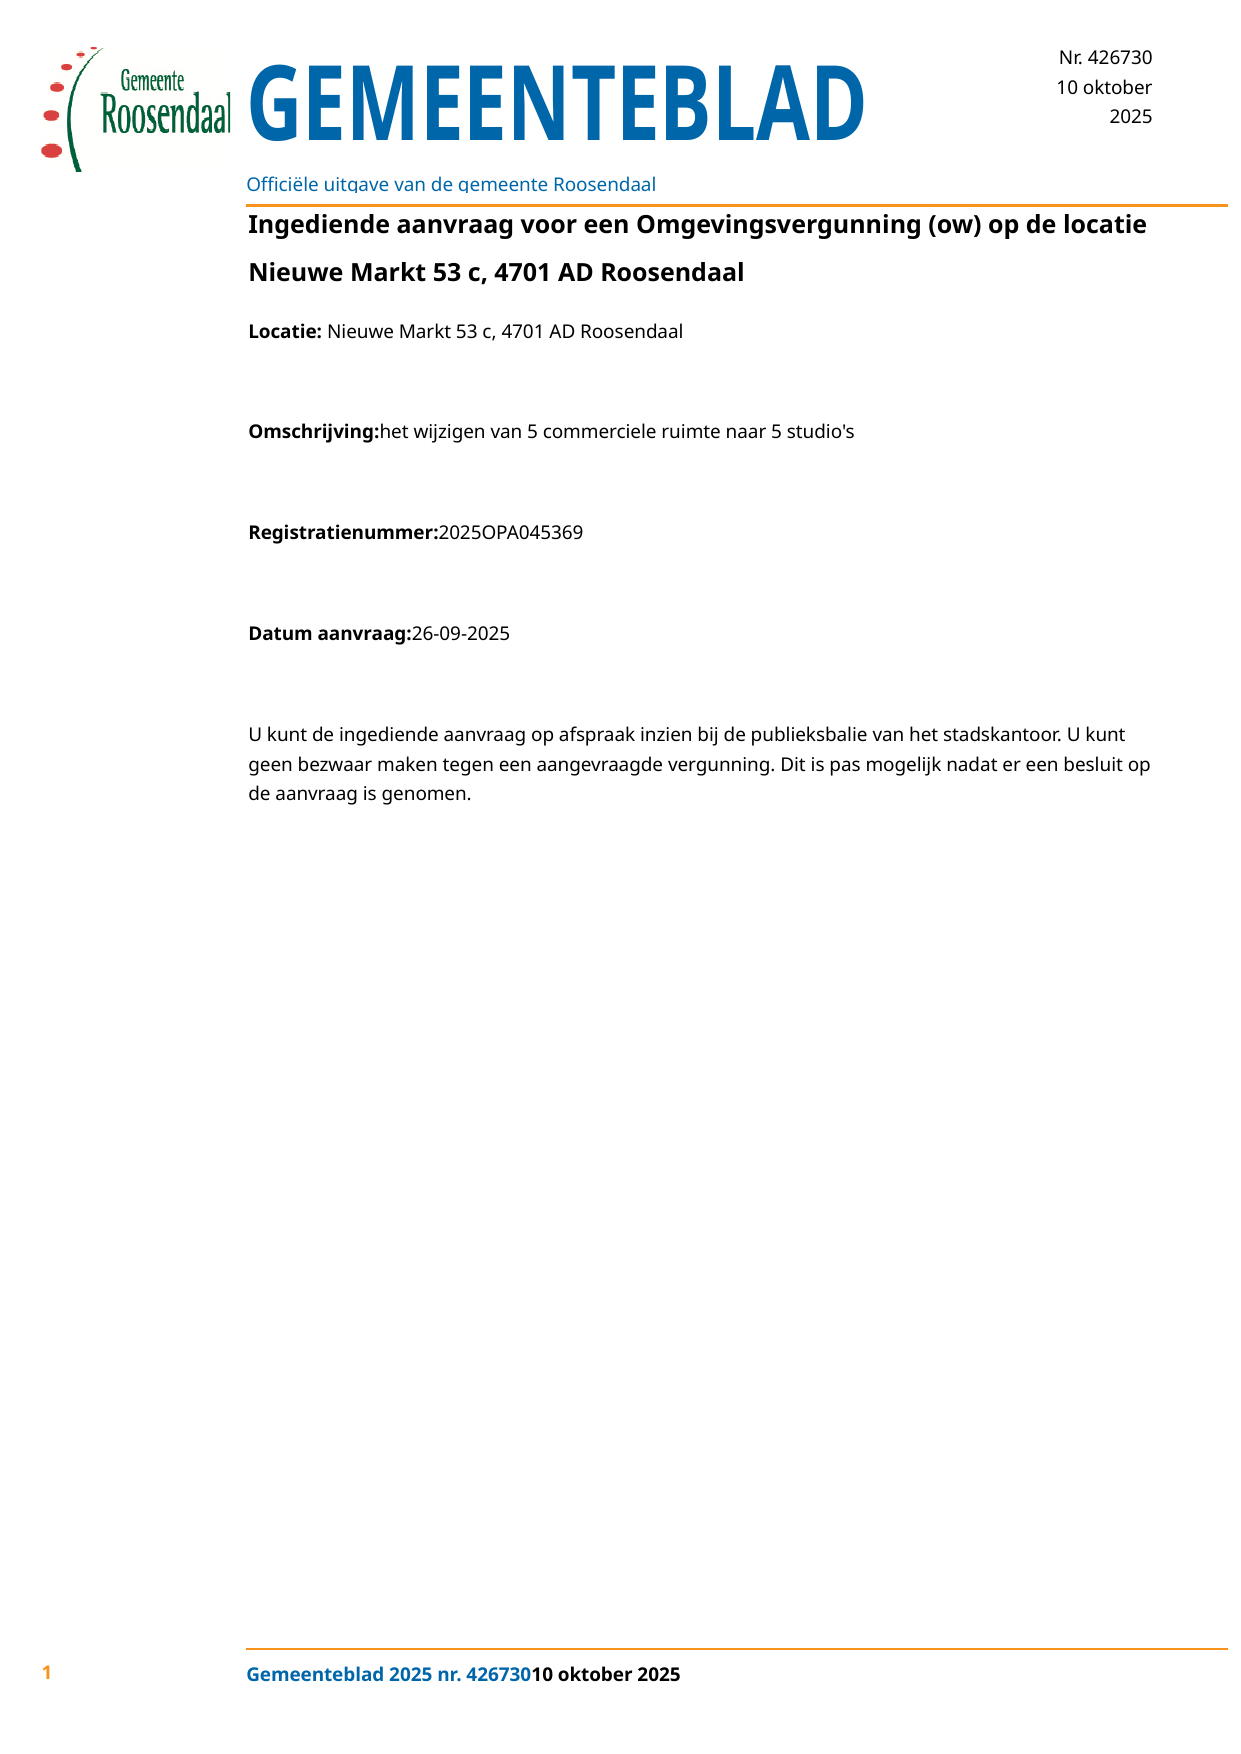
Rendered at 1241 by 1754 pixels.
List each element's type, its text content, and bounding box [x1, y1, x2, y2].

text Datum aanvraag:26-09-2025 [248, 620, 1152, 646]
picture [41, 47, 231, 172]
text Registratienummer:2025OPA045369 [248, 519, 1152, 545]
text Ingediende aanvraag voor een Omgevingsvergunning (ow) op de locatie Nieuwe Markt 53 c, 4701 AD Roosendaal [248, 207, 1152, 288]
text Locatie: Nieuwe Markt 53 c, 4701 AD Roosendaal [248, 318, 1152, 344]
text Omschrijving:het wijzigen van 5 commerciele ruimte naar 5 studio's [248, 419, 1152, 444]
text U kunt de ingediende aanvraag op afspraak inzien bij de publieksbalie van het stadskantoor. U kunt geen bezwaar maken tegen een aangevraagde vergunning. Dit is pas mogelijk nadat er een besluit op de aanvraag is genomen. [248, 721, 1152, 806]
